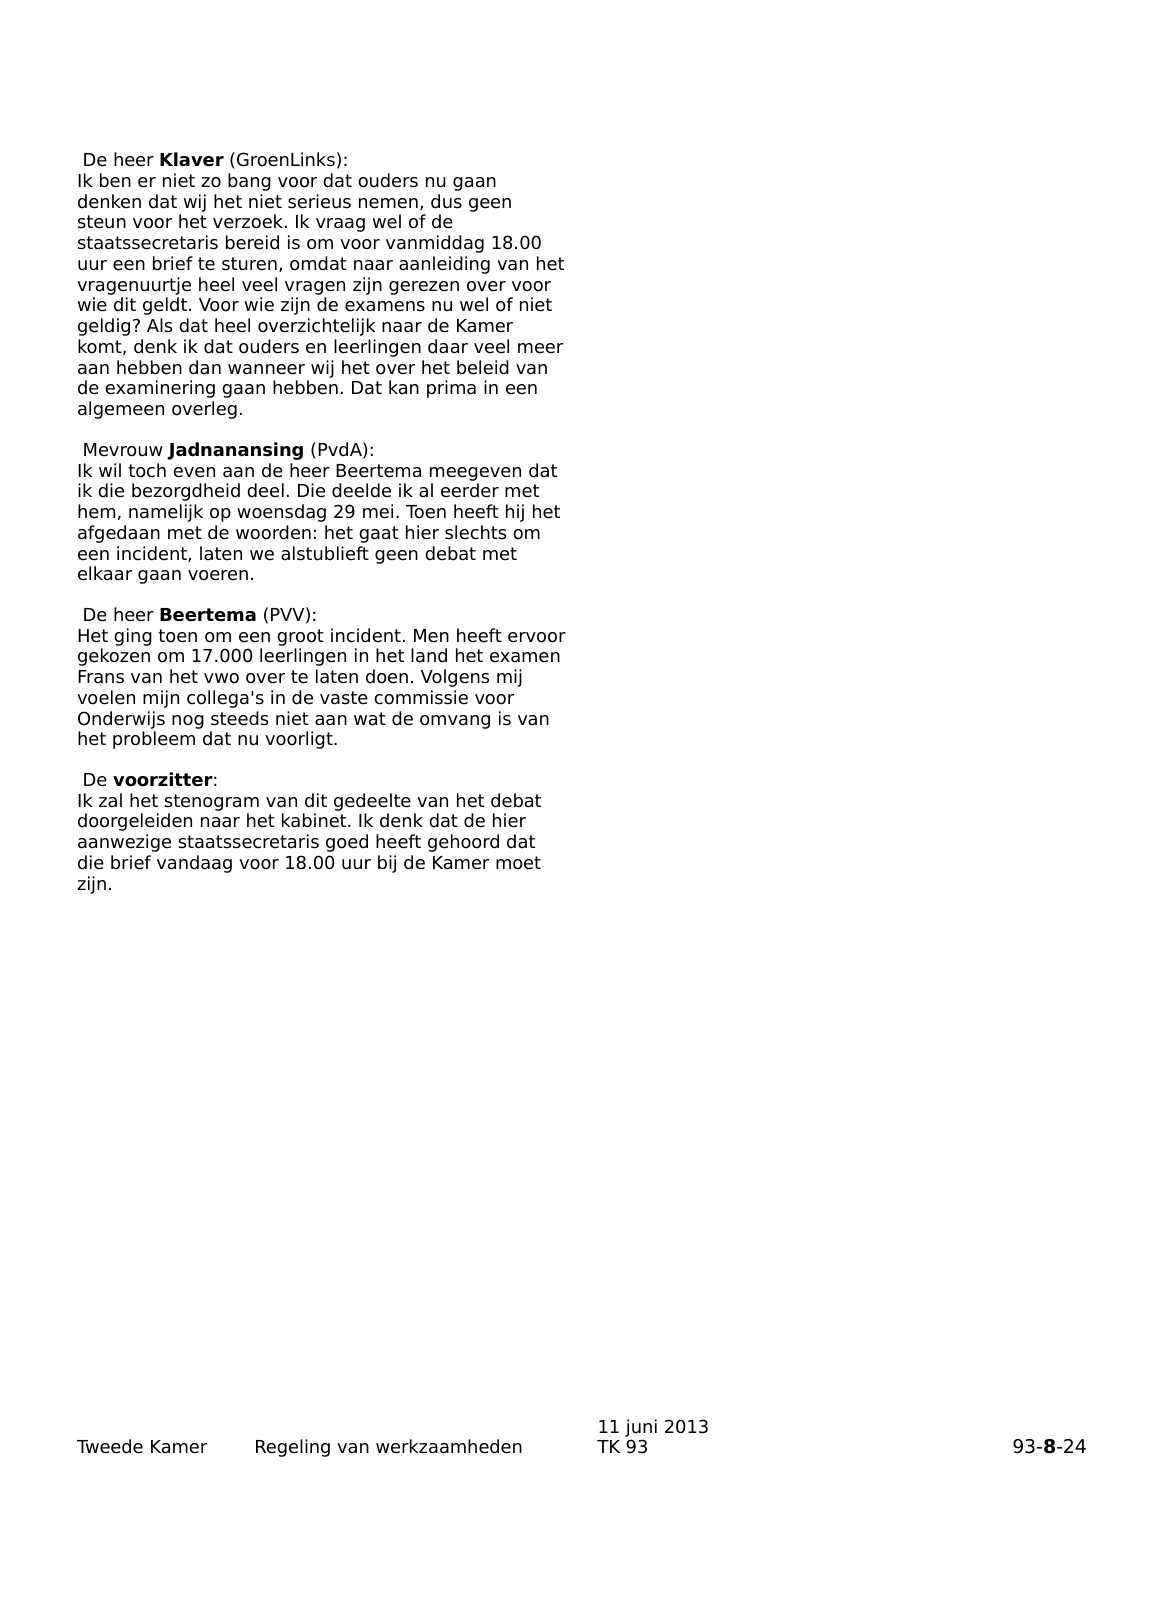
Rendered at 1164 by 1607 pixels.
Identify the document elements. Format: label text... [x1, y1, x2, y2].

text Het ging toen om een groot incident. Men heeft ervoor gekozen om 17.000 leerlingen in het land het examen Frans van het vwo over te laten doen. Volgens mij voelen mijn collega's in de vaste commissie voor Onderwijs nog steeds niet aan wat de omvang is van het probleem dat nu voorligt. [77, 626, 567, 750]
text De heer Beertema (PVV): [77, 605, 567, 626]
text Ik ben er niet zo bang voor dat ouders nu gaan denken dat wij het niet serieus nemen, dus geen steun voor het verzoek. Ik vraag wel of de staatssecretaris bereid is om voor vanmiddag 18.00 uur een brief te sturen, omdat naar aanleiding van het vragenuurtje heel veel vragen zijn gerezen over voor wie dit geldt. Voor wie zijn de examens nu wel of niet geldig? Als dat heel overzichtelijk naar de Kamer komt, denk ik dat ouders en leerlingen daar veel meer aan hebben dan wanneer wij het over het beleid van de examinering gaan hebben. Dat kan prima in een algemeen overleg. [77, 171, 567, 420]
text De voorzitter: [77, 770, 567, 791]
text Ik wil toch even aan de heer Beertema meegeven dat ik die bezorgdheid deel. Die deelde ik al eerder met hem, namelijk op woensdag 29 mei. Toen heeft hij het afgedaan met de woorden: het gaat hier slechts om een incident, laten we alstublieft geen debat met elkaar gaan voeren. [77, 460, 567, 585]
text Mevrouw Jadnanansing (PvdA): [77, 440, 567, 460]
text De heer Klaver (GroenLinks): [77, 150, 567, 171]
text Ik zal het stenogram van dit gedeelte van het debat doorgeleiden naar het kabinet. Ik denk dat de hier aanwezige staatssecretaris goed heeft gehoord dat die brief vandaag voor 18.00 uur bij de Kamer moet zijn. [77, 791, 567, 894]
